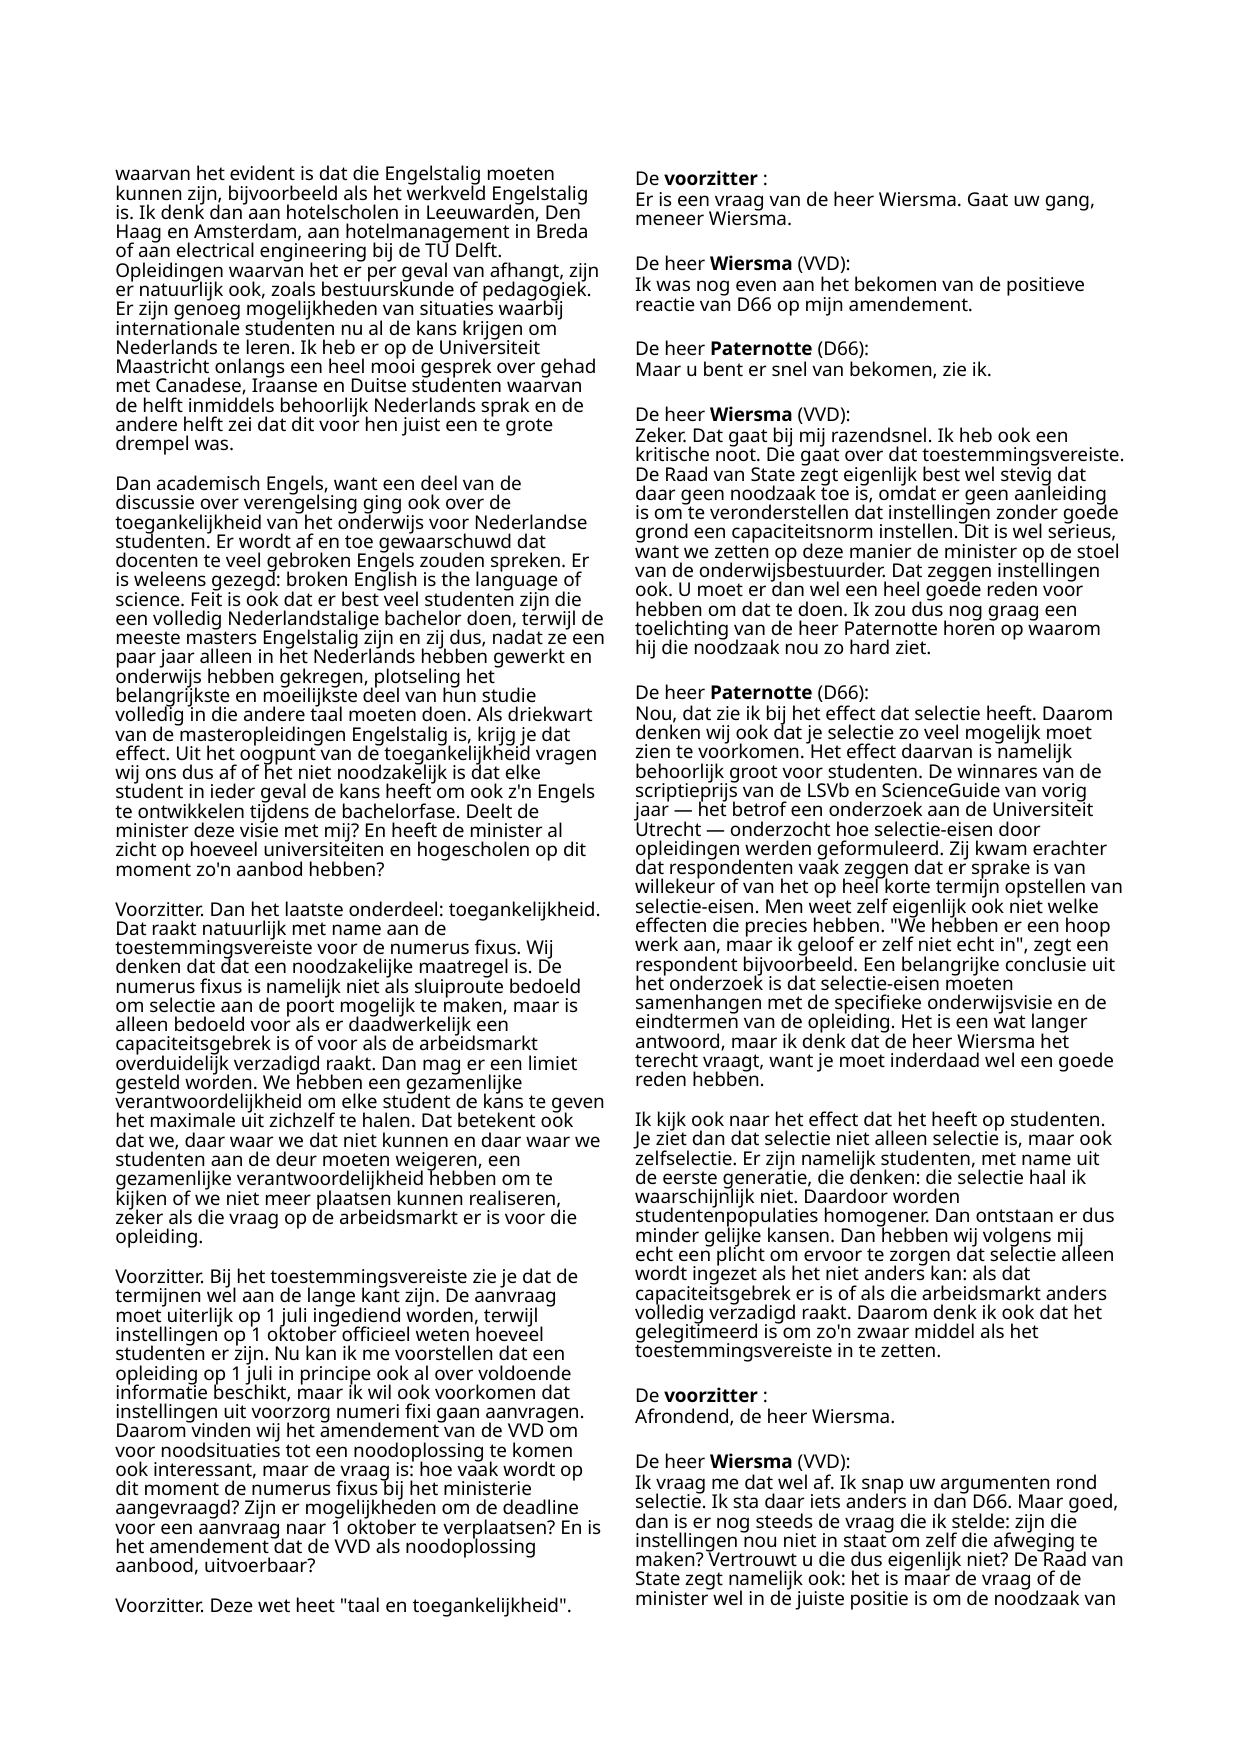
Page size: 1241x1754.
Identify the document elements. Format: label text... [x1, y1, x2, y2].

text Zeker. Dat gaat bij mij razendsnel. Ik heb ook een kritische noot. Die gaat over dat toestemmingsvereiste. De Raad van State zegt eigenlijk best wel stevig dat daar geen noodzaak toe is, omdat er geen aanleiding is om te veronderstellen dat instellingen zonder goede grond een capaciteitsnorm instellen. Dit is wel serieus, want we zetten op deze manier de minister op de stoel van de onderwijsbestuurder. Dat zeggen instellingen ook. U moet er dan wel een heel goede reden voor hebben om dat te doen. Ik zou dus nog graag een toelichting van de heer Paternotte horen op waarom hij die noodzaak nou zo hard ziet. [635, 427, 1125, 658]
text Ik kijk ook naar het effect dat het heeft op studenten. Je ziet dan dat selectie niet alleen selectie is, maar ook zelfselectie. Er zijn namelijk studenten, met name uit de eerste generatie, die denken: die selectie haal ik waarschijnlijk niet. Daardoor worden studentenpopulaties homogener. Dan ontstaan er dus minder gelijke kansen. Dan hebben wij volgens mij echt een plicht om ervoor te zorgen dat selectie alleen wordt ingezet als het niet anders kan: als dat capaciteitsgebrek er is of als die arbeidsmarkt anders volledig verzadigd raakt. Daarom denk ik ook dat het gelegitimeerd is om zo'n zwaar middel als het toestemmingsvereiste in te zetten. [635, 1111, 1125, 1362]
text Er is een vraag van de heer Wiersma. Gaat uw gang, meneer Wiersma. [635, 191, 1125, 230]
text Voorzitter. Bij het toestemmingsvereiste zie je dat de termijnen wel aan de lange kant zijn. De aanvraag moet uiterlijk op 1 juli ingediend worden, terwijl instellingen op 1 oktober officieel weten hoeveel studenten er zijn. Nu kan ik me voorstellen dat een opleiding op 1 juli in principe ook al over voldoende informatie beschikt, maar ik wil ook voorkomen dat instellingen uit voorzorg numeri fixi gaan aanvragen. Daarom vinden wij het amendement van de VVD om voor noodsituaties tot een noodoplossing te komen ook interessant, maar de vraag is: hoe vaak wordt op dit moment de numerus fixus bij het ministerie aangevraagd? Zijn er mogelijkheden om de deadline voor een aanvraag naar 1 oktober te verplaatsen? En is het amendement dat de VVD als noodoplossing aanbood, uitvoerbaar? [115, 1268, 605, 1576]
text Ik was nog even aan het bekomen van de positieve reactie van D66 op mijn amendement. [635, 276, 1125, 315]
text Voorzitter. Dan het laatste onderdeel: toegankelijkheid. Dat raakt natuurlijk met name aan de toestemmingsvereiste voor de numerus fixus. Wij denken dat dat een noodzakelijke maatregel is. De numerus fixus is namelijk niet als sluiproute bedoeld om selectie aan de poort mogelijk te maken, maar is alleen bedoeld voor als er daadwerkelijk een capaciteitsgebrek is of voor als de arbeidsmarkt overduidelijk verzadigd raakt. Dan mag er een limiet gesteld worden. We hebben een gezamenlijke verantwoordelijkheid om elke student de kans te geven het maximale uit zichzelf te halen. Dat betekent ook dat we, daar waar we dat niet kunnen en daar waar we studenten aan de deur moeten weigeren, een gezamenlijke verantwoordelijkheid hebben om te kijken of we niet meer plaatsen kunnen realiseren, zeker als die vraag op de arbeidsmarkt er is voor die opleiding. [115, 901, 605, 1247]
text Nou, dat zie ik bij het effect dat selectie heeft. Daarom denken wij ook dat je selectie zo veel mogelijk moet zien te voorkomen. Het effect daarvan is namelijk behoorlijk groot voor studenten. De winnares van de scriptieprijs van de LSVb en ScienceGuide van vorig jaar — het betrof een onderzoek aan de Universiteit Utrecht — onderzocht hoe selectie-eisen door opleidingen werden geformuleerd. Zij kwam erachter dat respondenten vaak zeggen dat er sprake is van willekeur of van het op heel korte termijn opstellen van selectie-eisen. Men weet zelf eigenlijk ook niet welke effecten die precies hebben. "We hebben er een hoop werk aan, maar ik geloof er zelf niet echt in", zegt een respondent bijvoorbeeld. Een belangrijke conclusie uit het onderzoek is dat selectie-eisen moeten samenhangen met de specifieke onderwijsvisie en de eindtermen van de opleiding. Het is een wat langer antwoord, maar ik denk dat de heer Wiersma het terecht vraagt, want je moet inderdaad wel een goede reden hebben. [635, 705, 1125, 1090]
text De heer Paternotte (D66): [635, 679, 1125, 705]
text De heer Wiersma (VVD): [635, 1448, 1125, 1474]
text De voorzitter : [635, 1382, 1125, 1408]
text Voorzitter. Deze wet heet "taal en toegankelijkheid". [115, 1597, 605, 1616]
text Afrondend, de heer Wiersma. [635, 1408, 1125, 1427]
text De heer Wiersma (VVD): [635, 401, 1125, 427]
text Dan academisch Engels, want een deel van de discussie over verengelsing ging ook over de toegankelijkheid van het onderwijs voor Nederlandse studenten. Er wordt af en toe gewaarschuwd dat docenten te veel gebroken Engels zouden spreken. Er is weleens gezegd: broken English is the language of science. Feit is ook dat er best veel studenten zijn die een volledig Nederlandstalige bachelor doen, terwijl de meeste masters Engelstalig zijn en zij dus, nadat ze een paar jaar alleen in het Nederlands hebben gewerkt en onderwijs hebben gekregen, plotseling het belangrijkste en moeilijkste deel van hun studie volledig in die andere taal moeten doen. Als driekwart van de masteropleidingen Engelstalig is, krijg je dat effect. Uit het oogpunt van de toegankelijkheid vragen wij ons dus af of het niet noodzakelijk is dat elke student in ieder geval de kans heeft om ook z'n Engels te ontwikkelen tijdens de bachelorfase. Deelt de minister deze visie met mij? En heeft de minister al zicht op hoeveel universiteiten en hogescholen op dit moment zo'n aanbod hebben? [115, 475, 605, 880]
text waarvan het evident is dat die Engelstalig moeten kunnen zijn, bijvoorbeeld als het werkveld Engelstalig is. Ik denk dan aan hotelscholen in Leeuwarden, Den Haag en Amsterdam, aan hotelmanagement in Breda of aan electrical engineering bij de TU Delft. Opleidingen waarvan het er per geval van afhangt, zijn er natuurlijk ook, zoals bestuurskunde of pedagogiek. Er zijn genoeg mogelijkheden van situaties waarbij internationale studenten nu al de kans krijgen om Nederlands te leren. Ik heb er op de Universiteit Maastricht onlangs een heel mooi gesprek over gehad met Canadese, Iraanse en Duitse studenten waarvan de helft inmiddels behoorlijk Nederlands sprak en de andere helft zei dat dit voor hen juist een te grote drempel was. [115, 165, 605, 454]
text Maar u bent er snel van bekomen, zie ik. [635, 361, 1125, 381]
text De heer Paternotte (D66): [635, 336, 1125, 361]
text Ik vraag me dat wel af. Ik snap uw argumenten rond selectie. Ik sta daar iets anders in dan D66. Maar goed, dan is er nog steeds de vraag die ik stelde: zijn die instellingen nou niet in staat om zelf die afweging te maken? Vertrouwt u die dus eigenlijk niet? De Raad van State zegt namelijk ook: het is maar de vraag of de minister wel in de juiste positie is om de noodzaak van [635, 1474, 1125, 1609]
text De heer Wiersma (VVD): [635, 251, 1125, 276]
text De voorzitter : [635, 165, 1125, 191]
